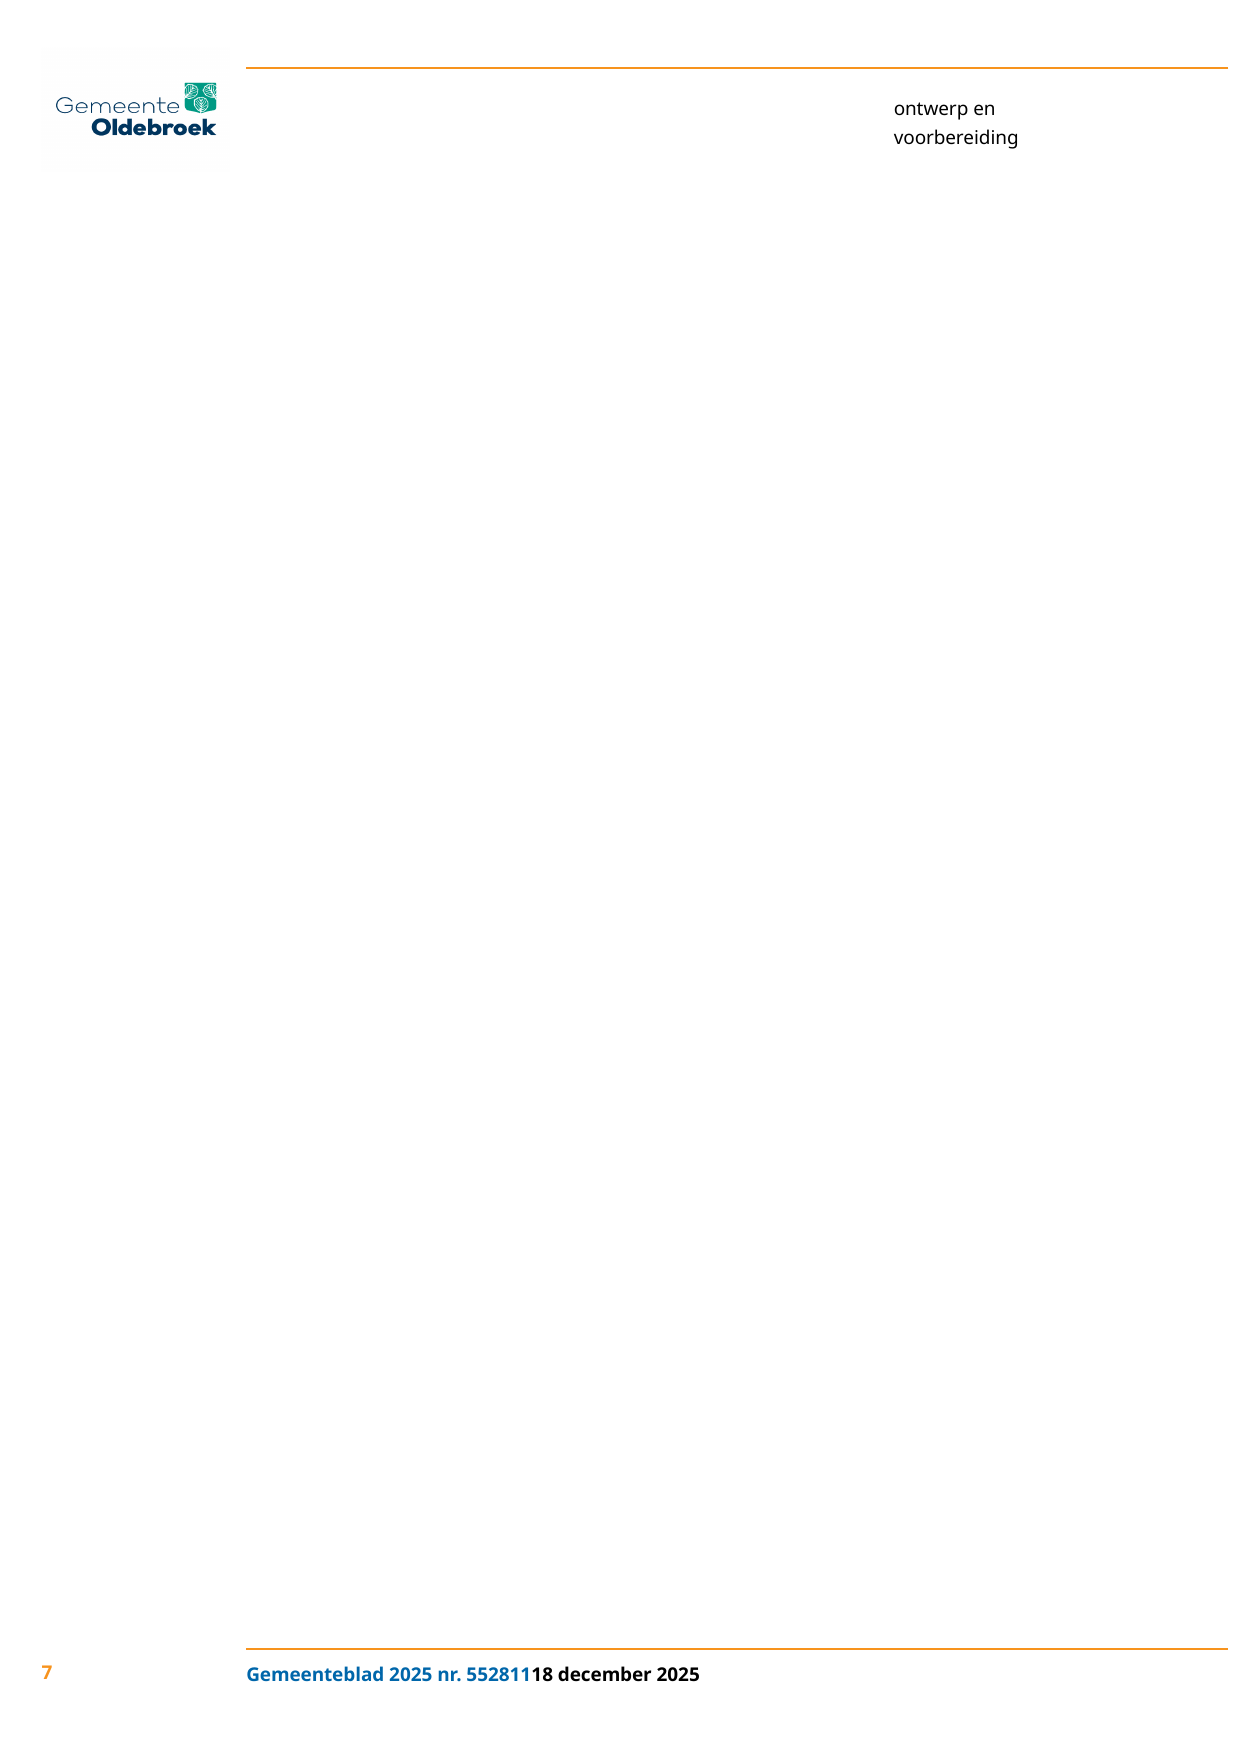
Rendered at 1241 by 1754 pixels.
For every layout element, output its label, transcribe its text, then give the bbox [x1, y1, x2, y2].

table_cell [764, 95, 893, 150]
table_cell [635, 95, 764, 150]
picture [41, 47, 231, 172]
table_cell [506, 95, 635, 150]
table_cell [248, 95, 377, 150]
table_cell ontwerp en voorbereiding [894, 95, 1022, 150]
table_cell [377, 95, 506, 150]
table_cell [1023, 95, 1152, 150]
